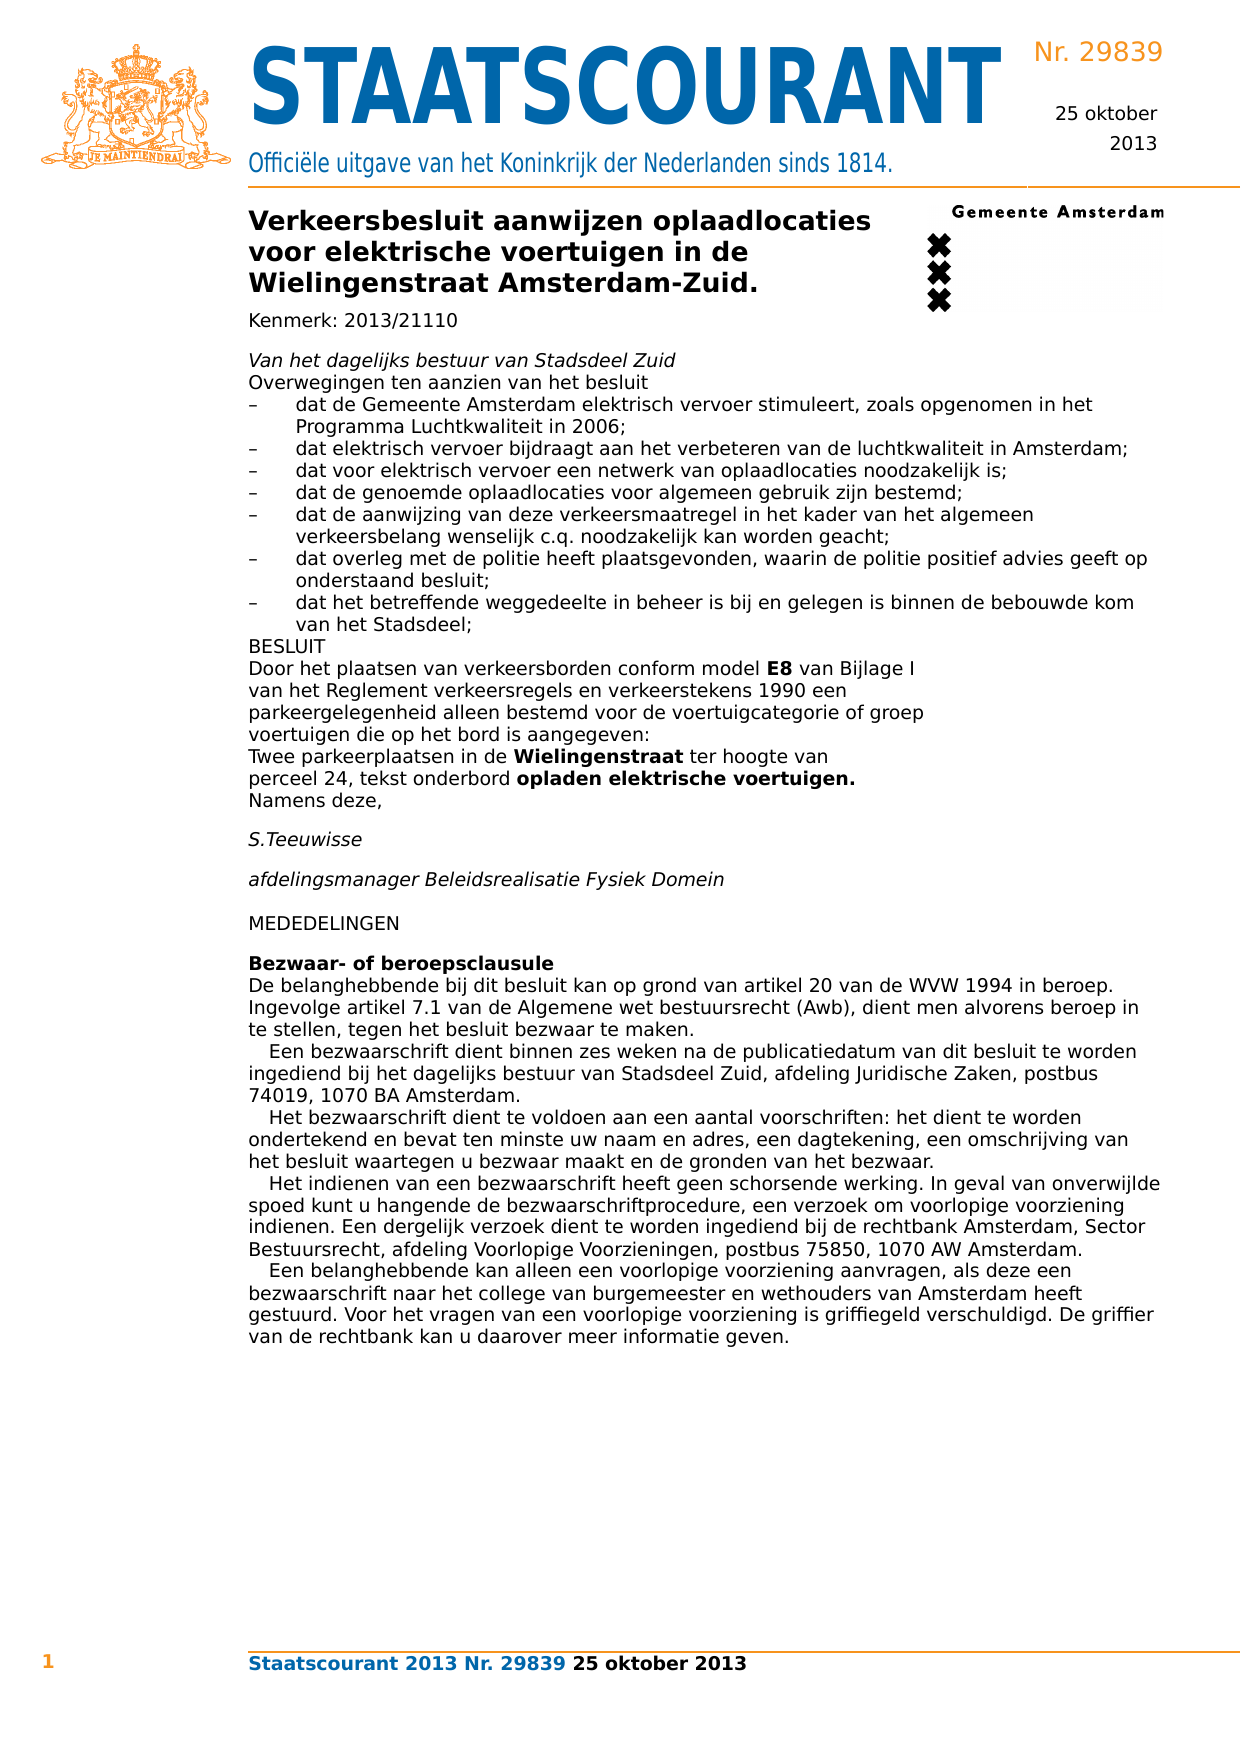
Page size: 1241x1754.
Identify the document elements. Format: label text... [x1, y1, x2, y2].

list dat overleg met de politie heeft plaatsgevonden, waarin de politie positief advies geeft op onderstaand besluit; [248, 548, 1163, 592]
list dat de genoemde oplaadlocaties voor algemeen gebruik zijn bestemd; [248, 482, 1163, 504]
list dat de aanwijzing van deze verkeersmaatregel in het kader van het algemeen verkeersbelang wenselijk c.q. noodzakelijk kan worden geacht; [248, 504, 1163, 548]
text Kenmerk: 2013/21110 [248, 310, 1163, 332]
text Het bezwaarschrift dient te voldoen aan een aantal voorschriften: het dient te worden ondertekend en bevat ten minste uw naam en adres, een dagtekening, een omschrijving van het besluit waartegen u bezwaar maakt en de gronden van het bezwaar. [248, 1107, 1163, 1172]
subtitle MEDEDELINGEN [248, 913, 1163, 935]
subtitle Bezwaar- of beroepsclausule [248, 953, 1163, 975]
subtitle afdelingsmanager Beleidsrealisatie Fysiek Domein [248, 869, 1163, 891]
text parkeergelegenheid alleen bestemd voor de voertuigcategorie of groep [248, 702, 1163, 724]
text Het indienen van een bezwaarschrift heeft geen schorsende werking. In geval van onverwijlde spoed kunt u hangende de bezwaarschriftprocedure, een verzoek om voorlopige voorziening indienen. Een dergelijk verzoek dient te worden ingediend bij de rechtbank Amsterdam, Sector Bestuursrecht, afdeling Voorlopige Voorzieningen, postbus 75850, 1070 AW Amsterdam. [248, 1172, 1163, 1260]
text De belanghebbende bij dit besluit kan op grond van artikel 20 van de WVW 1994 in beroep. Ingevolge artikel 7.1 van de Algemene wet bestuursrecht (Awb), dient men alvorens beroep in te stellen, tegen het besluit bezwaar te maken. [248, 975, 1163, 1041]
text Twee parkeerplaatsen in de Wielingenstraat ter hoogte van [248, 746, 1163, 768]
text Overwegingen ten aanzien van het besluit [248, 372, 1163, 394]
picture [41, 44, 231, 169]
list dat de Gemeente Amsterdam elektrisch vervoer stimuleert, zoals opgenomen in het Programma Luchtkwaliteit in 2006; [248, 394, 1163, 438]
subtitle S.Teeuwisse [248, 829, 1163, 851]
subtitle Verkeersbesluit aanwijzen oplaadlocaties voor elektrische voertuigen in de Wielingenstraat Amsterdam-Zuid. [248, 206, 927, 299]
subtitle Van het dagelijks bestuur van Stadsdeel Zuid [248, 350, 1163, 372]
list dat elektrisch vervoer bijdraagt aan het verbeteren van de luchtkwaliteit in Amsterdam; [248, 438, 1163, 460]
text perceel 24, tekst onderbord opladen elektrische voertuigen. [248, 768, 1163, 790]
text Een bezwaarschrift dient binnen zes weken na de publicatiedatum van dit besluit te worden ingediend bij het dagelijks bestuur van Stadsdeel Zuid, afdeling Juridische Zaken, postbus 74019, 1070 BA Amsterdam. [248, 1041, 1163, 1107]
text voertuigen die op het bord is aangegeven: [248, 724, 1163, 746]
text Een belanghebbende kan alleen een voorlopige voorziening aanvragen, als deze een bezwaarschrift naar het college van burgemeester en wethouders van Amsterdam heeft gestuurd. Voor het vragen van een voorlopige voorziening is griffiegeld verschuldigd. De griffier van de rechtbank kan u daarover meer informatie geven. [248, 1260, 1163, 1348]
text Door het plaatsen van verkeersborden conform model E8 van Bijlage I [248, 658, 1163, 680]
picture [927, 205, 1164, 312]
text BESLUIT [248, 636, 1163, 658]
list dat het betreffende weggedeelte in beheer is bij en gelegen is binnen de bebouwde kom van het Stadsdeel; [248, 592, 1163, 636]
text van het Reglement verkeersregels en verkeerstekens 1990 een [248, 680, 1163, 702]
text Namens deze, [248, 790, 1163, 812]
list dat voor elektrisch vervoer een netwerk van oplaadlocaties noodzakelijk is; [248, 460, 1163, 482]
